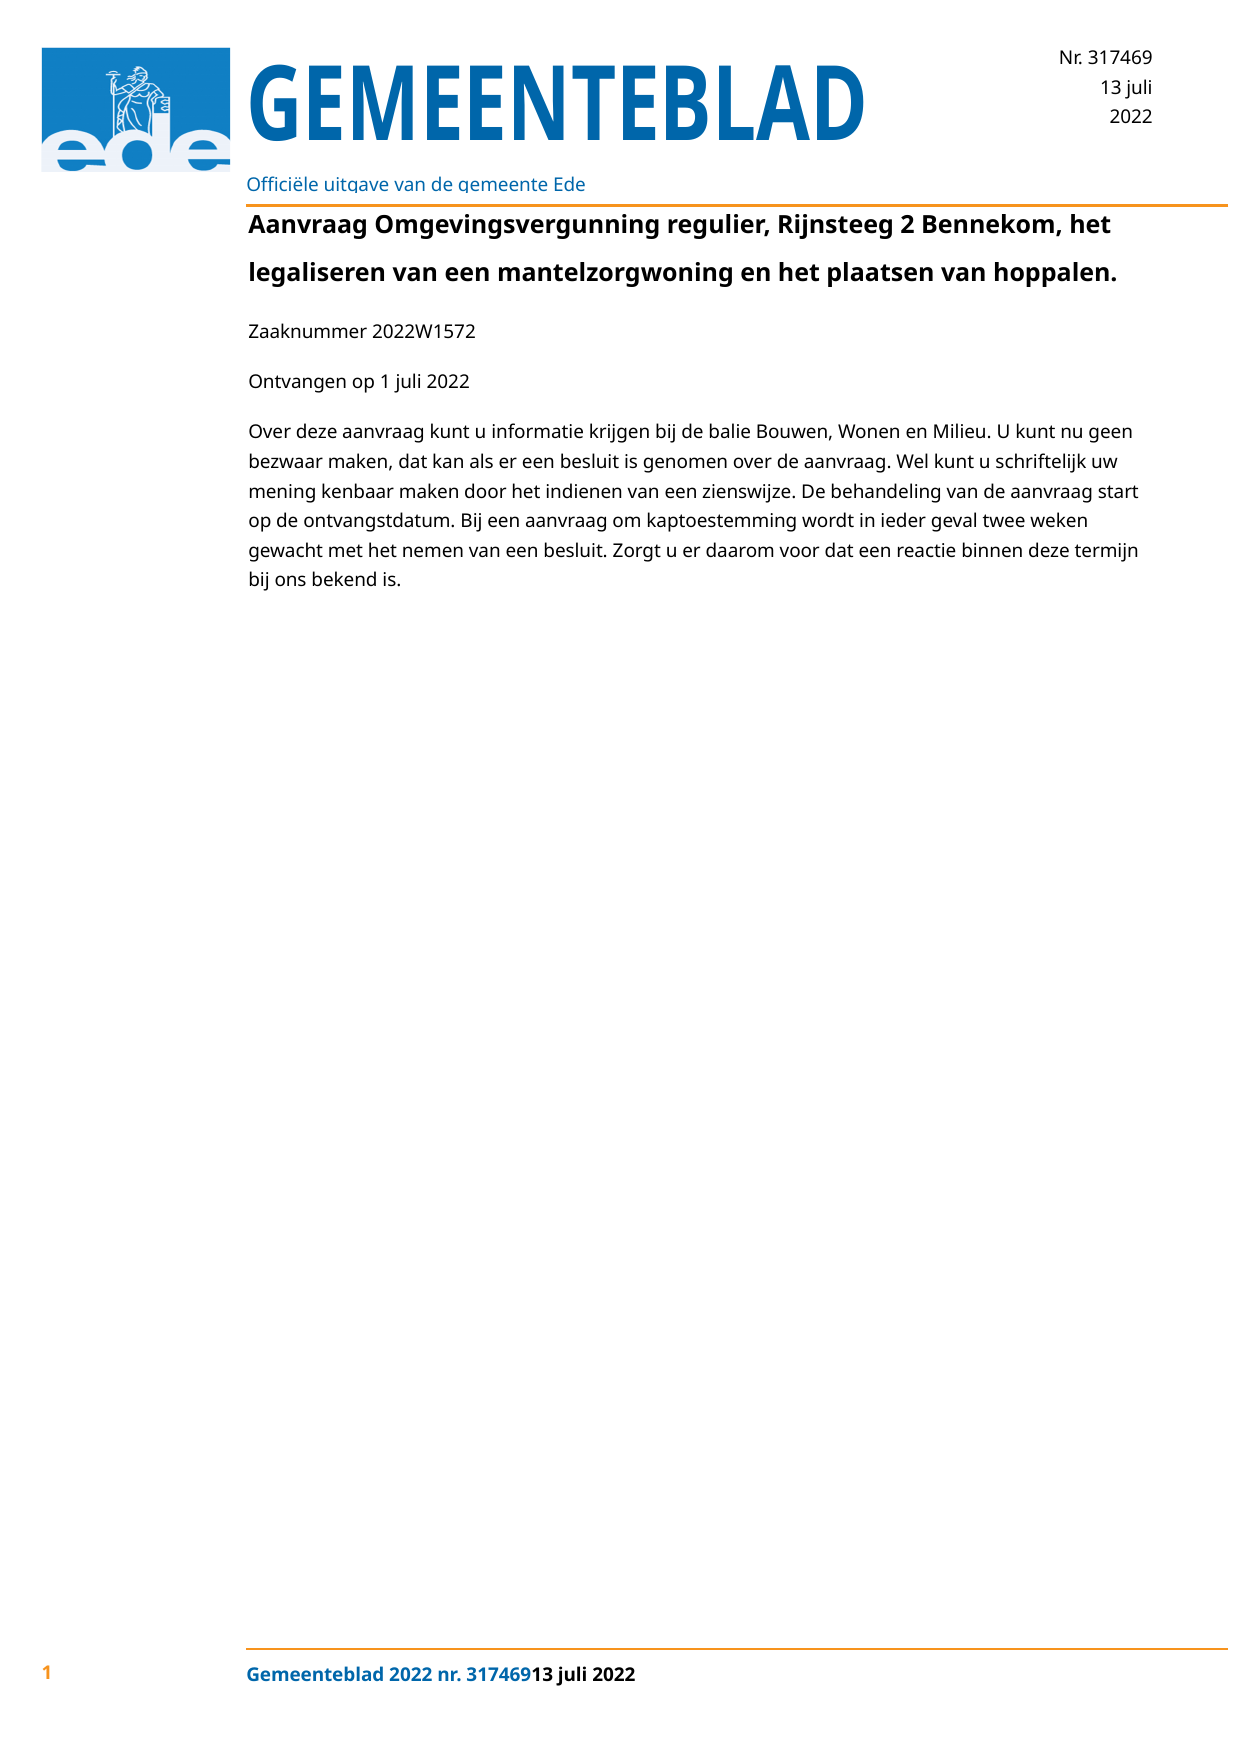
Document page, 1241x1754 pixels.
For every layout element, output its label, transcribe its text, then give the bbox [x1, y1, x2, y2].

text Ontvangen op 1 juli 2022 [248, 368, 1152, 394]
text Zaaknummer 2022W1572 [248, 318, 1152, 344]
text Over deze aanvraag kunt u informatie krijgen bij de balie Bouwen, Wonen en Milieu. U kunt nu geen bezwaar maken, dat kan als er een besluit is genomen over de aanvraag. Wel kunt u schriftelijk uw mening kenbaar maken door het indienen van een zienswijze. De behandeling van de aanvraag start op de ontvangstdatum. Bij een aanvraag om kaptoestemming wordt in ieder geval twee weken gewacht met het nemen van een besluit. Zorgt u er daarom voor dat een reactie binnen deze termijn bij ons bekend is. [248, 419, 1152, 592]
text Aanvraag Omgevingsvergunning regulier, Rijnsteeg 2 Bennekom, het legaliseren van een mantelzorgwoning en het plaatsen van hoppalen. [248, 207, 1152, 288]
picture [41, 47, 231, 172]
